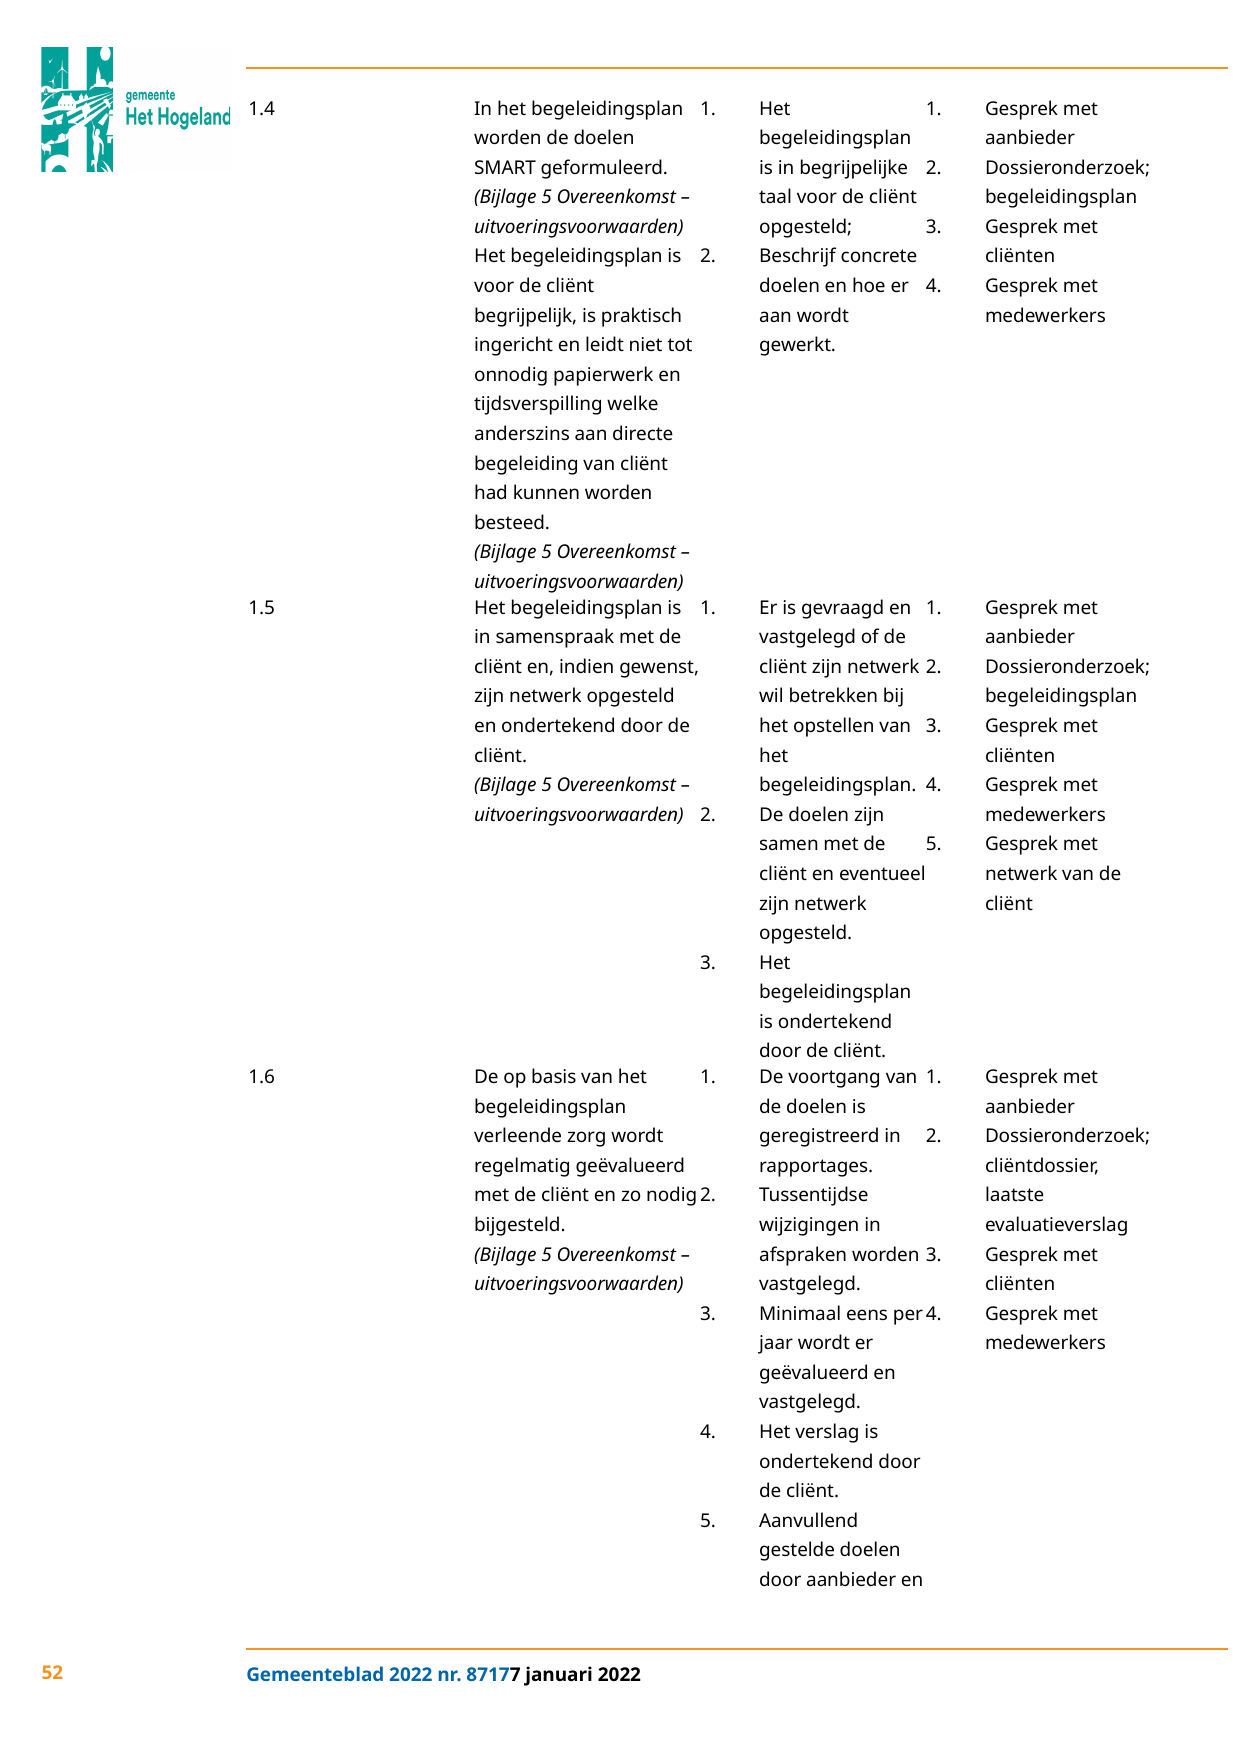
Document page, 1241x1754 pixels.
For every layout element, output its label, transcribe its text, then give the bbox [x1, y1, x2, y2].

table_cell In het begeleidingsplan worden de doelen SMART geformuleerd. (Bijlage 5 Overeenkomst – uitvoeringsvoorwaarden) Het begeleidingsplan is voor de cliënt begrijpelijk, is praktisch ingericht en leidt niet tot onnodig papierwerk en tijdsverspilling welke anderszins aan directe begeleiding van cliënt had kunnen worden besteed. (Bijlage 5 Overeenkomst – uitvoeringsvoorwaarden) [474, 95, 700, 594]
table_cell Gesprek met aanbieder Dossieronderzoek; cliëntdossier, laatste evaluatieverslag Gesprek met cliënten Gesprek met medewerkers [926, 1063, 1152, 1592]
table_cell 1.5 [248, 594, 474, 1063]
table_cell De op basis van het begeleidingsplan verleende zorg wordt regelmatig geëvalueerd met de cliënt en zo nodig bijgesteld. (Bijlage 5 Overeenkomst – uitvoeringsvoorwaarden) [474, 1063, 700, 1592]
table_cell 1.6 [248, 1063, 474, 1592]
table_cell Er is gevraagd en vastgelegd of de cliënt zijn netwerk wil betrekken bij het opstellen van het begeleidingsplan. De doelen zijn samen met de cliënt en eventueel zijn netwerk opgesteld. Het begeleidingsplan is ondertekend door de cliënt. [700, 594, 926, 1063]
table_cell Gesprek met aanbieder Dossieronderzoek; begeleidingsplan Gesprek met cliënten Gesprek met medewerkers [926, 95, 1152, 594]
table_cell De voortgang van de doelen is geregistreerd in rapportages. Tussentijdse wijzigingen in afspraken worden vastgelegd. Minimaal eens per jaar wordt er geëvalueerd en vastgelegd. Het verslag is ondertekend door de cliënt. Aanvullend gestelde doelen door aanbieder en [700, 1063, 926, 1592]
table_cell Het begeleidingsplan is in samenspraak met de cliënt en, indien gewenst, zijn netwerk opgesteld en ondertekend door de cliënt. (Bijlage 5 Overeenkomst – uitvoeringsvoorwaarden) [474, 594, 700, 1063]
table_cell Het begeleidingsplan is in begrijpelijke taal voor de cliënt opgesteld; Beschrijf concrete doelen en hoe er aan wordt gewerkt. [700, 95, 926, 594]
picture [41, 47, 231, 172]
table_cell Gesprek met aanbieder Dossieronderzoek; begeleidingsplan Gesprek met cliënten Gesprek met medewerkers Gesprek met netwerk van de cliënt [926, 594, 1152, 1063]
table_cell 1.4 [248, 95, 474, 594]
